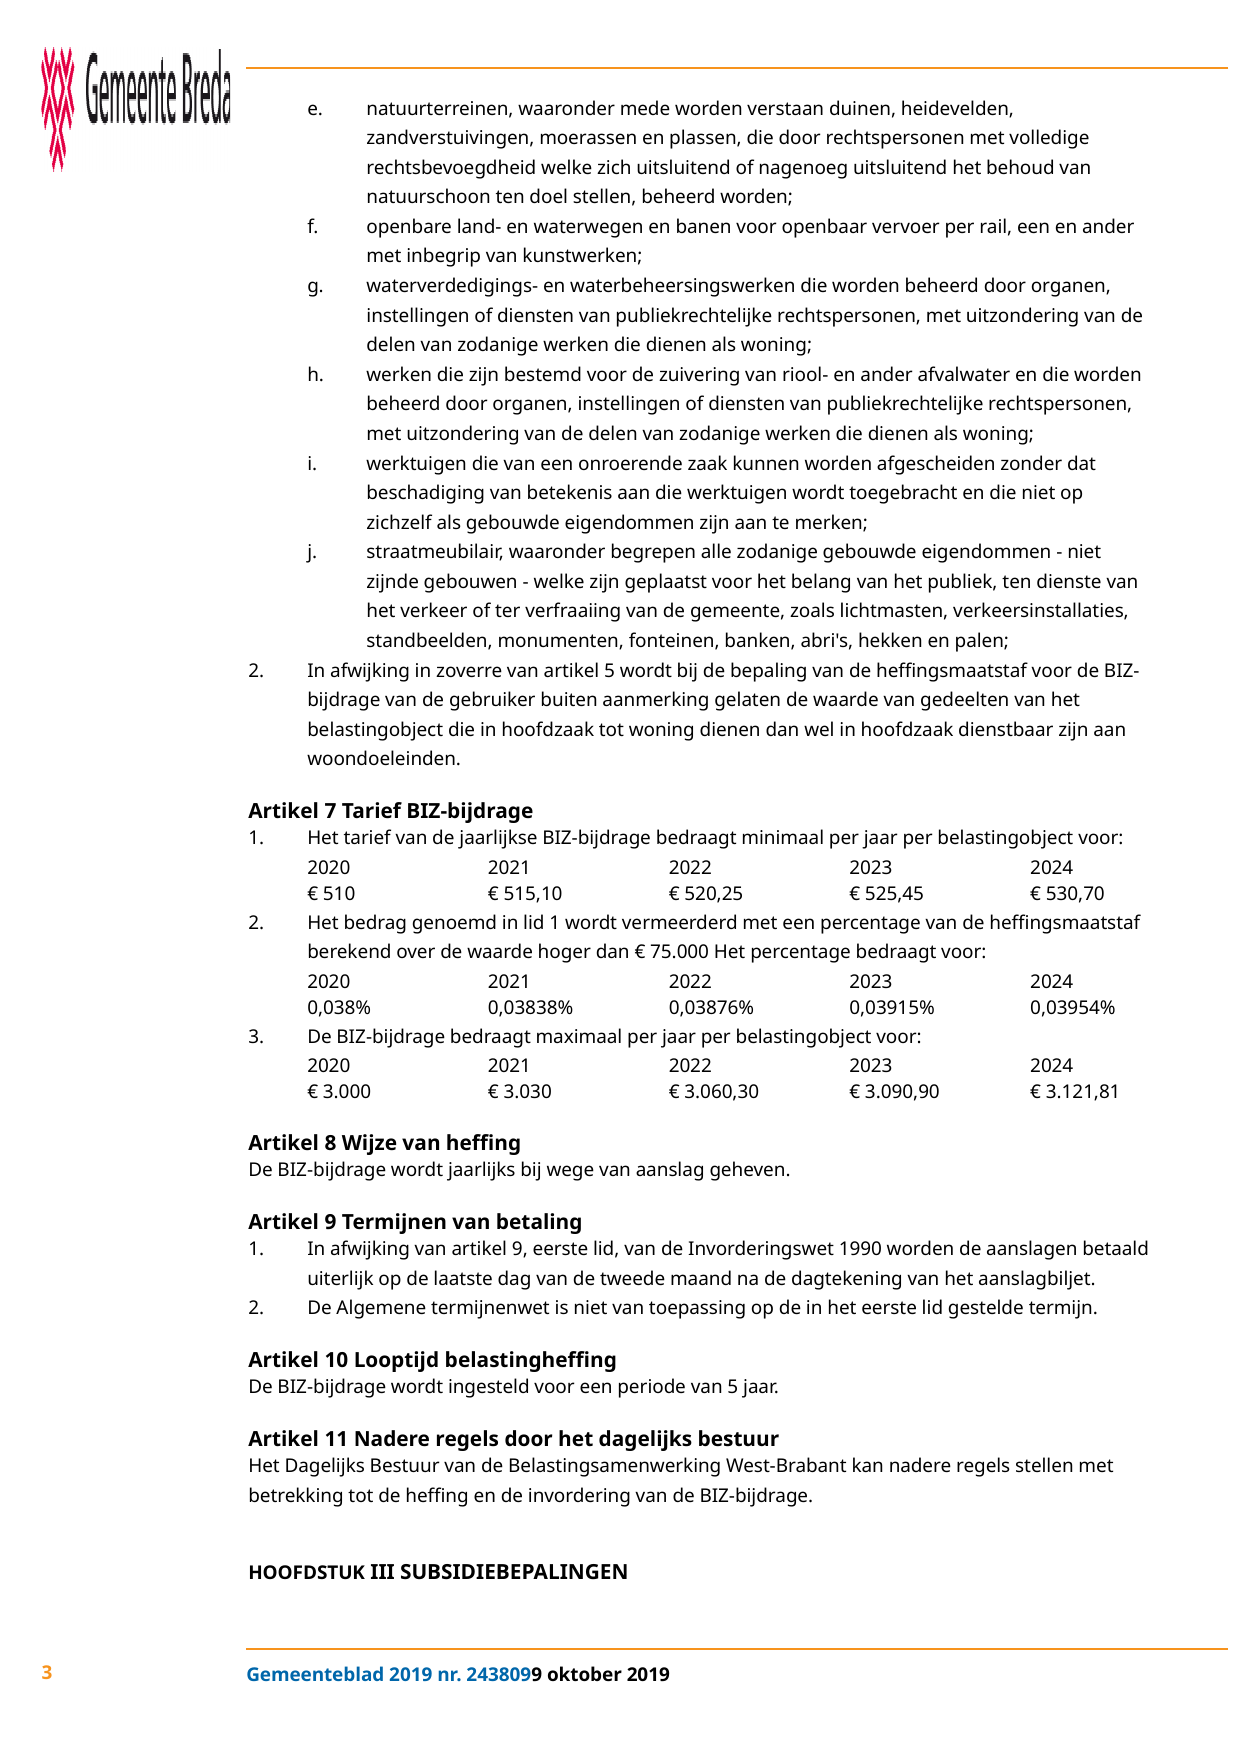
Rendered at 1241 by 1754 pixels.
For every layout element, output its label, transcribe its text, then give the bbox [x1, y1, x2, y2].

list De Algemene termijnenwet is niet van toepassing op de in het eerste lid gestelde termijn. [248, 1294, 1152, 1320]
list In afwijking van artikel 9, eerste lid, van de Invorderingswet 1990 worden de aanslagen betaald uiterlijk op de laatste dag van de tweede maand na de dagtekening van het aanslagbiljet. [248, 1235, 1152, 1291]
list De BIZ-bijdrage bedraagt maximaal per jaar per belastingobject voor: [248, 1023, 1152, 1048]
table_header 2022 [609, 854, 790, 880]
table_cell 0,03876% [609, 994, 790, 1019]
table_header 2024 [971, 968, 1152, 994]
text HOOFDSTUK III SUBSIDIEBEPALINGEN [248, 1557, 1152, 1585]
list werken die zijn bestemd voor de zuivering van riool- en ander afvalwater en die worden beheerd door organen, instellingen of diensten van publiekrechtelijke rechtspersonen, met uitzondering van de delen van zodanige werken die dienen als woning; [307, 361, 1152, 446]
table_header 2020 [248, 1053, 429, 1078]
table_cell € 515,10 [429, 880, 609, 906]
table_cell € 3.121,81 [971, 1078, 1152, 1104]
table_header 2021 [429, 968, 609, 994]
text De BIZ-bijdrage wordt ingesteld voor een periode van 5 jaar. [248, 1373, 1152, 1399]
list In afwijking in zoverre van artikel 5 wordt bij de bepaling van de heffingsmaatstaf voor de BIZ-bijdrage van de gebruiker buiten aanmerking gelaten de waarde van gedeelten van het belastingobject die in hoofdzaak tot woning dienen dan wel in hoofdzaak dienstbaar zijn aan woondoeleinden. [248, 657, 1152, 771]
list werktuigen die van een onroerende zaak kunnen worden afgescheiden zonder dat beschadiging van betekenis aan die werktuigen wordt toegebracht en die niet op zichzelf als gebouwde eigendommen zijn aan te merken; [307, 450, 1152, 535]
list waterverdedigings- en waterbeheersingswerken die worden beheerd door organen, instellingen of diensten van publiekrechtelijke rechtspersonen, met uitzondering van de delen van zodanige werken die dienen als woning; [307, 272, 1152, 357]
table_header 2024 [971, 854, 1152, 880]
text Artikel 8 Wijze van heffing [248, 1128, 1152, 1156]
table_cell € 3.060,30 [609, 1078, 790, 1104]
text Artikel 11 Nadere regels door het dagelijks bestuur [248, 1424, 1152, 1452]
table_header 2023 [790, 854, 971, 880]
table_cell € 3.030 [429, 1078, 609, 1104]
table_header 2021 [429, 1053, 609, 1078]
text De BIZ-bijdrage wordt jaarlijks bij wege van aanslag geheven. [248, 1156, 1152, 1182]
list straatmeubilair, waaronder begrepen alle zodanige gebouwde eigendommen - niet zijnde gebouwen - welke zijn geplaatst voor het belang van het publiek, ten dienste van het verkeer of ter verfraaiing van de gemeente, zoals lichtmasten, verkeersinstallaties, standbeelden, monumenten, fonteinen, banken, abri's, hekken en palen; [307, 538, 1152, 653]
text Het Dagelijks Bestuur van de Belastingsamenwerking West-Brabant kan nadere regels stellen met betrekking tot de heffing en de invordering van de BIZ-bijdrage. [248, 1452, 1152, 1507]
table_header 2023 [790, 968, 971, 994]
text Artikel 7 Tarief BIZ-bijdrage [248, 796, 1152, 824]
list Het tarief van de jaarlijkse BIZ-bijdrage bedraagt minimaal per jaar per belastingobject voor: [248, 824, 1152, 850]
table_header 2023 [790, 1053, 971, 1078]
table_cell 0,03915% [790, 994, 971, 1019]
picture [41, 47, 231, 172]
table_header 2020 [248, 968, 429, 994]
table_cell 0,038% [248, 994, 429, 1019]
list openbare land- en waterwegen en banen voor openbaar vervoer per rail, een en ander met inbegrip van kunstwerken; [307, 213, 1152, 268]
table_cell € 520,25 [609, 880, 790, 906]
table_cell € 525,45 [790, 880, 971, 906]
table_header 2021 [429, 854, 609, 880]
table_header 2022 [609, 968, 790, 994]
table_cell € 510 [248, 880, 429, 906]
table_header 2022 [609, 1053, 790, 1078]
table_header 2024 [971, 1053, 1152, 1078]
table_cell € 3.090,90 [790, 1078, 971, 1104]
table_cell € 3.000 [248, 1078, 429, 1104]
list Het bedrag genoemd in lid 1 wordt vermeerderd met een percentage van de heffingsmaatstaf berekend over de waarde hoger dan € 75.000 Het percentage bedraagt voor: [248, 909, 1152, 964]
text Artikel 10 Looptijd belastingheffing [248, 1345, 1152, 1373]
text Artikel 9 Termijnen van betaling [248, 1207, 1152, 1235]
table_cell € 530,70 [971, 880, 1152, 906]
table_cell 0,03838% [429, 994, 609, 1019]
table_cell 0,03954% [971, 994, 1152, 1019]
table_header 2020 [248, 854, 429, 880]
list natuurterreinen, waaronder mede worden verstaan duinen, heidevelden, zandverstuivingen, moerassen en plassen, die door rechtspersonen met volledige rechtsbevoegdheid welke zich uitsluitend of nagenoeg uitsluitend het behoud van natuurschoon ten doel stellen, beheerd worden; [307, 95, 1152, 209]
